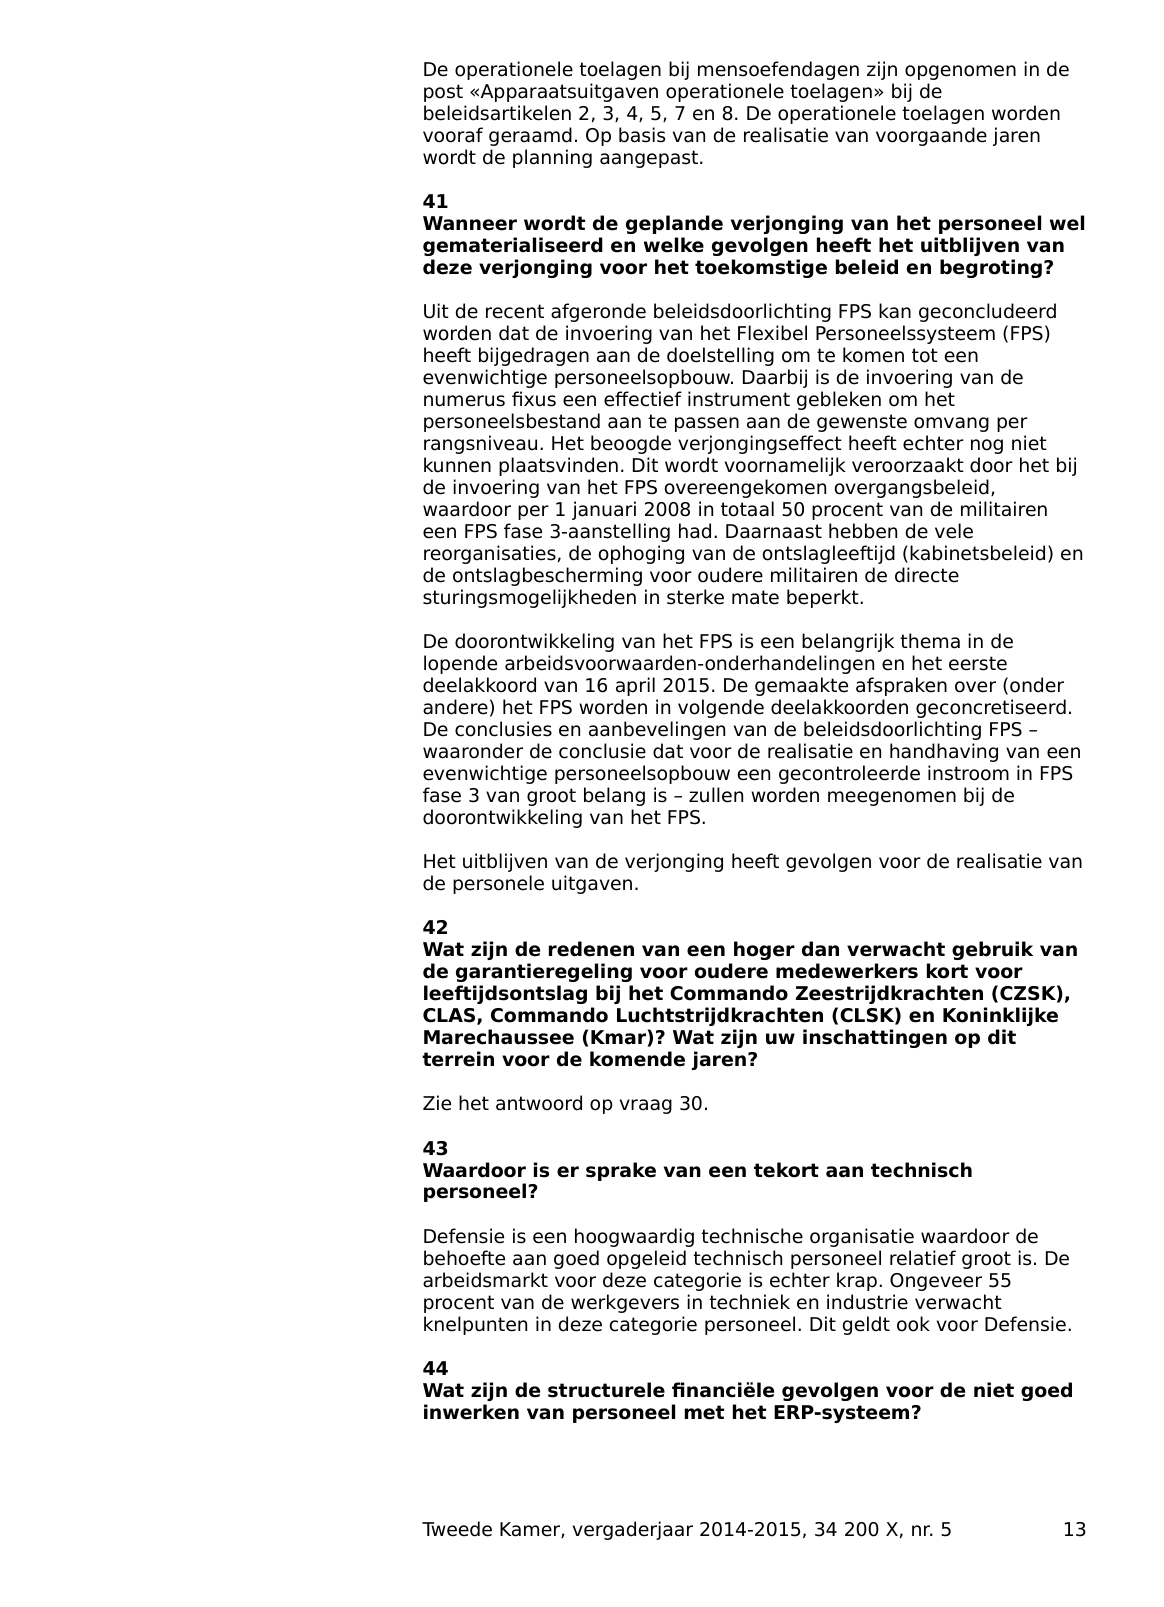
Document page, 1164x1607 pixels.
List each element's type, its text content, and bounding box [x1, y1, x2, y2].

text Wanneer wordt de geplande verjonging van het personeel wel gematerialiseerd en welke gevolgen heeft het uitblijven van deze verjonging voor het toekomstige beleid en begroting? [422, 213, 1087, 279]
text Het uitblijven van de verjonging heeft gevolgen voor de realisatie van de personele uitgaven. [422, 851, 1087, 895]
text Defensie is een hoogwaardig technische organisatie waardoor de behoefte aan goed opgeleid technisch personeel relatief groot is. De arbeidsmarkt voor deze categorie is echter krap. Ongeveer 55 procent van de werkgevers in techniek en industrie verwacht knelpunten in deze categorie personeel. Dit geldt ook voor Defensie. [422, 1226, 1087, 1336]
text De doorontwikkeling van het FPS is een belangrijk thema in de lopende arbeidsvoorwaarden-onderhandelingen en het eerste deelakkoord van 16 april 2015. De gemaakte afspraken over (onder andere) het FPS worden in volgende deelakkoorden geconcretiseerd. De conclusies en aanbevelingen van de beleidsdoorlichting FPS – waaronder de conclusie dat voor de realisatie en handhaving van een evenwichtige personeelsopbouw een gecontroleerde instroom in FPS fase 3 van groot belang is – zullen worden meegenomen bij de doorontwikkeling van het FPS. [422, 631, 1087, 829]
text 44 [422, 1358, 1087, 1380]
text Uit de recent afgeronde beleidsdoorlichting FPS kan geconcludeerd worden dat de invoering van het Flexibel Personeelssysteem (FPS) heeft bijgedragen aan de doelstelling om te komen tot een evenwichtige personeelsopbouw. Daarbij is de invoering van de numerus fixus een effectief instrument gebleken om het personeelsbestand aan te passen aan de gewenste omvang per rangsniveau. Het beoogde verjongingseffect heeft echter nog niet kunnen plaatsvinden. Dit wordt voornamelijk veroorzaakt door het bij de invoering van het FPS overeengekomen overgangsbeleid, waardoor per 1 januari 2008 in totaal 50 procent van de militairen een FPS fase 3-aanstelling had. Daarnaast hebben de vele reorganisaties, de ophoging van de ontslagleeftijd (kabinetsbeleid) en de ontslagbescherming voor oudere militairen de directe sturingsmogelijkheden in sterke mate beperkt. [422, 301, 1087, 609]
text 43 [422, 1137, 1087, 1159]
text Waardoor is er sprake van een tekort aan technisch personeel? [422, 1159, 1087, 1203]
text 41 [422, 191, 1087, 213]
text Zie het antwoord op vraag 30. [422, 1093, 1087, 1115]
text De operationele toelagen bij mensoefendagen zijn opgenomen in de post «Apparaatsuitgaven operationele toelagen» bij de beleidsartikelen 2, 3, 4, 5, 7 en 8. De operationele toelagen worden vooraf geraamd. Op basis van de realisatie van voorgaande jaren wordt de planning aangepast. [422, 59, 1087, 169]
text Wat zijn de redenen van een hoger dan verwacht gebruik van de garantieregeling voor oudere medewerkers kort voor leeftijdsontslag bij het Commando Zeestrijdkrachten (CZSK), CLAS, Commando Luchtstrijdkrachten (CLSK) en Koninklijke Marechaussee (Kmar)? Wat zijn uw inschattingen op dit terrein voor de komende jaren? [422, 939, 1087, 1071]
text Wat zijn de structurele financiële gevolgen voor de niet goed inwerken van personeel met het ERP-systeem? [422, 1380, 1087, 1424]
text 42 [422, 917, 1087, 939]
